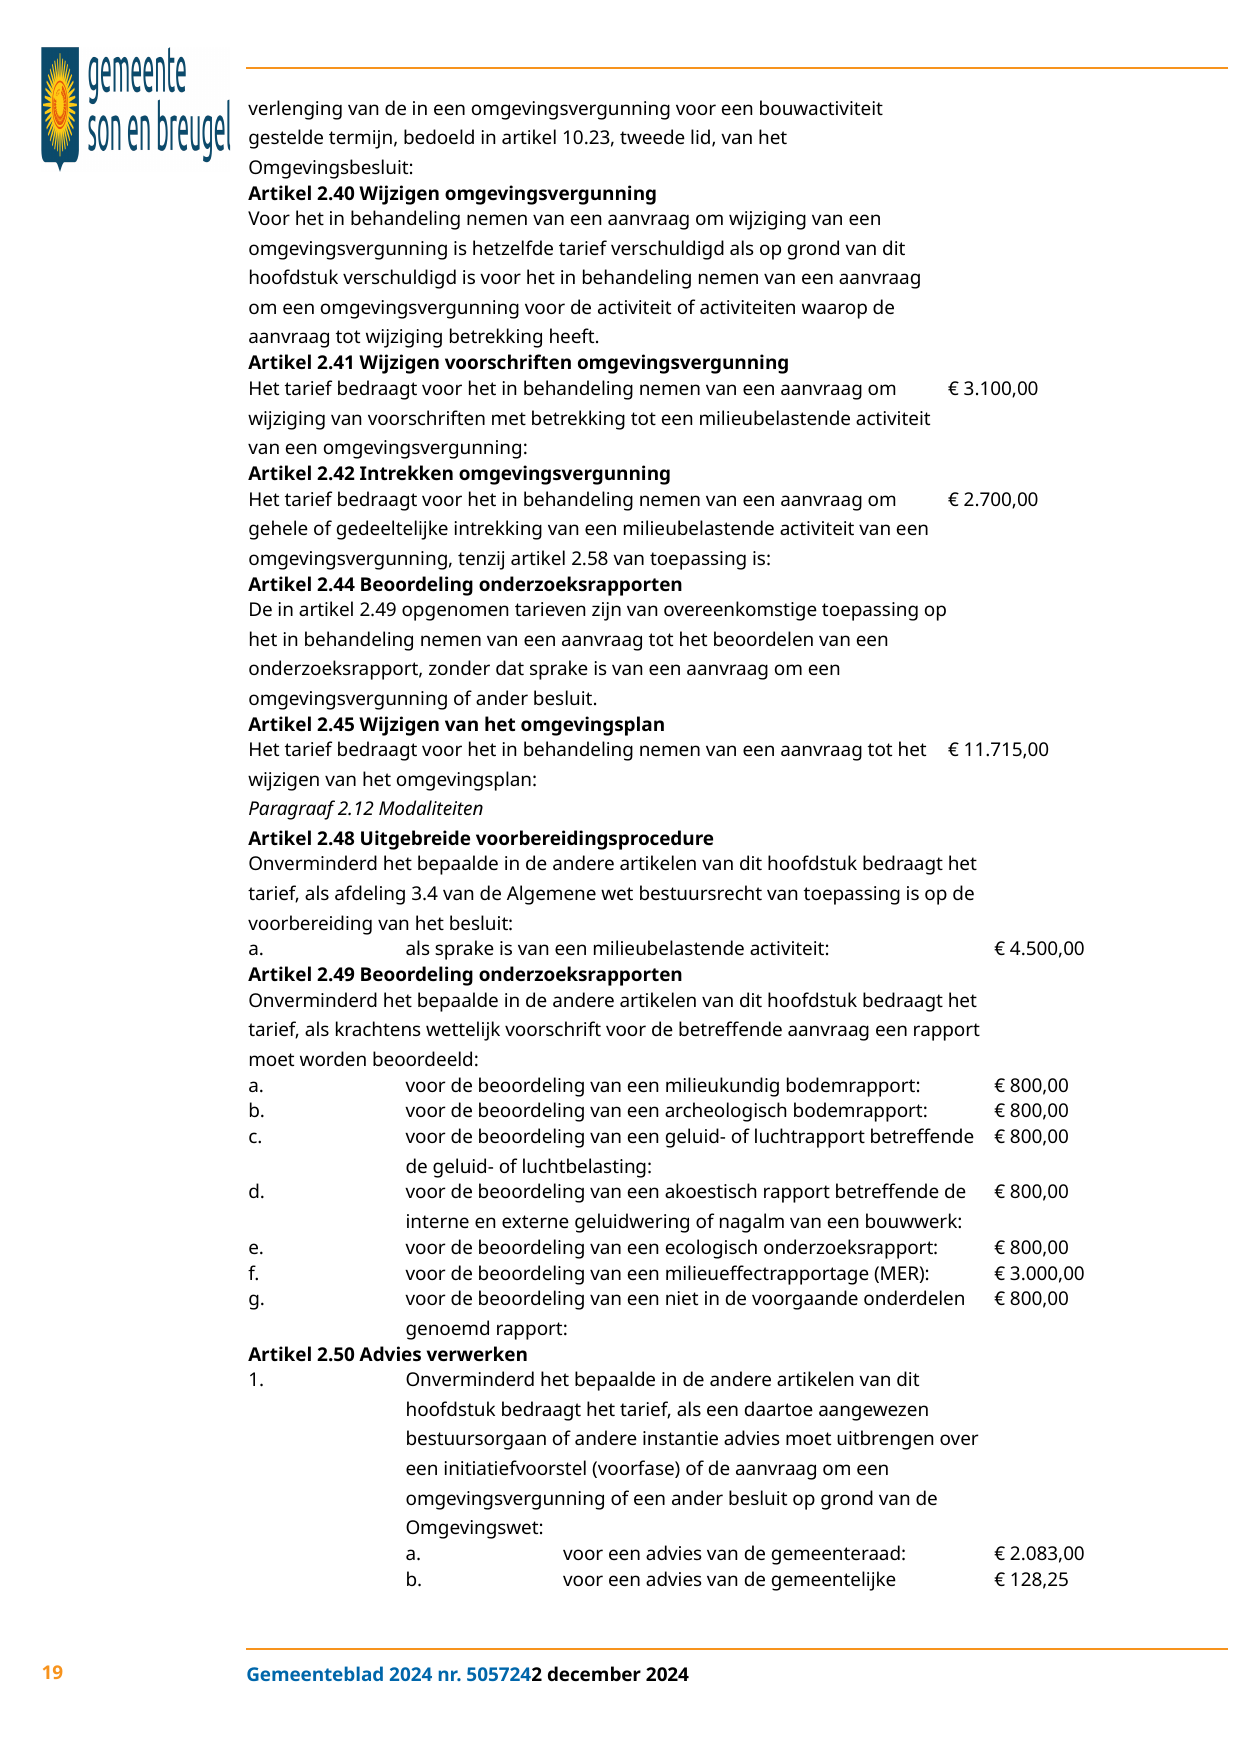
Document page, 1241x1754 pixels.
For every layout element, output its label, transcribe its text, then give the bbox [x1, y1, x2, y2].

table_cell € 800,00 [994, 1285, 1152, 1341]
table_cell [248, 1540, 405, 1566]
table_cell e. [248, 1234, 405, 1260]
table_cell als sprake is van een milieubelastende activiteit: [405, 936, 994, 961]
table_cell c. [248, 1123, 405, 1179]
table_cell b. [405, 1566, 563, 1592]
table_cell [994, 1366, 1152, 1540]
table_cell verlenging van de in een omgevingsvergunning voor een bouwactiviteit gestelde termijn, bedoeld in artikel 10.23, tweede lid, van het Omgevingsbesluit: [248, 95, 948, 180]
table_cell Onverminderd het bepaalde in de andere artikelen van dit hoofdstuk bedraagt het tarief, als afdeling 3.4 van de Algemene wet bestuursrecht van toepassing is op de voorbereiding van het besluit: [248, 851, 994, 936]
table_cell € 800,00 [994, 1072, 1152, 1098]
table_cell [948, 205, 1152, 349]
table_cell Onverminderd het bepaalde in de andere artikelen van dit hoofdstuk bedraagt het tarief, als krachtens wettelijk voorschrift voor de betreffende aanvraag een rapport moet worden beoordeeld: [248, 987, 994, 1072]
table_cell a. [248, 1072, 405, 1098]
picture [41, 47, 231, 172]
table_cell Voor het in behandeling nemen van een aanvraag om wijziging van een omgevingsvergunning is hetzelfde tarief verschuldigd als op grond van dit hoofdstuk verschuldigd is voor het in behandeling nemen van een aanvraag om een omgevingsvergunning voor de activiteit of activiteiten waarop de aanvraag tot wijziging betrekking heeft. [248, 205, 948, 349]
table_cell f. [248, 1260, 405, 1285]
table_cell Artikel 2.40 Wijzigen omgevingsvergunning [248, 180, 948, 205]
table_cell Artikel 2.45 Wijzigen van het omgevingsplan [248, 711, 948, 737]
table_cell Onverminderd het bepaalde in de andere artikelen van dit hoofdstuk bedraagt het tarief, als een daartoe aangewezen bestuursorgaan of andere instantie advies moet uitbrengen over een initiatiefvoorstel (voorfase) of de aanvraag om een omgevingsvergunning of een ander besluit op grond van de Omgevingswet: [405, 1366, 994, 1540]
table_cell € 800,00 [994, 1123, 1152, 1179]
table_cell a. [405, 1540, 563, 1566]
table_cell [948, 180, 1152, 205]
table_cell € 800,00 [994, 1234, 1152, 1260]
table_cell g. [248, 1285, 405, 1341]
table_cell Artikel 2.41 Wijzigen voorschriften omgevingsvergunning [248, 350, 948, 375]
table_cell Het tarief bedraagt voor het in behandeling nemen van een aanvraag tot het wijzigen van het omgevingsplan: [248, 737, 948, 792]
table_cell € 11.715,00 [948, 737, 1152, 792]
table_cell € 800,00 [994, 1098, 1152, 1123]
table_cell voor een advies van de gemeentelijke [563, 1566, 994, 1592]
table_cell voor de beoordeling van een ecologisch onderzoeksrapport: [405, 1234, 994, 1260]
table_cell Artikel 2.42 Intrekken omgevingsvergunning [248, 460, 948, 486]
table_cell € 800,00 [994, 1179, 1152, 1234]
table_cell b. [248, 1098, 405, 1123]
table_cell [994, 987, 1152, 1072]
table_cell € 2.700,00 [948, 486, 1152, 571]
table_cell [248, 1566, 405, 1592]
table_cell Artikel 2.44 Beoordeling onderzoeksrapporten [248, 571, 948, 596]
table_cell [948, 596, 1152, 711]
table_cell [948, 460, 1152, 486]
table_cell Artikel 2.50 Advies verwerken [248, 1341, 994, 1366]
table_cell € 128,25 [994, 1566, 1152, 1592]
table_cell [948, 95, 1152, 180]
table_cell voor de beoordeling van een milieukundig bodemrapport: [405, 1072, 994, 1098]
table_header Artikel 2.48 Uitgebreide voorbereidingsprocedure [248, 825, 994, 851]
table_cell [948, 711, 1152, 737]
table_header [994, 825, 1152, 851]
table_cell € 3.100,00 [948, 375, 1152, 460]
table_cell voor een advies van de gemeenteraad: [563, 1540, 994, 1566]
table_cell voor de beoordeling van een akoestisch rapport betreffende de interne en externe geluidwering of nagalm van een bouwwerk: [405, 1179, 994, 1234]
table_cell De in artikel 2.49 opgenomen tarieven zijn van overeenkomstige toepassing op het in behandeling nemen van een aanvraag tot het beoordelen van een onderzoeksrapport, zonder dat sprake is van een aanvraag om een omgevingsvergunning of ander besluit. [248, 596, 948, 711]
table_cell € 4.500,00 [994, 936, 1152, 961]
text Paragraaf 2.12 Modaliteiten [248, 795, 1152, 821]
table_cell [994, 851, 1152, 936]
table_cell [994, 961, 1152, 987]
table_cell € 3.000,00 [994, 1260, 1152, 1285]
table_cell Artikel 2.49 Beoordeling onderzoeksrapporten [248, 961, 994, 987]
table_cell € 2.083,00 [994, 1540, 1152, 1566]
table_cell 1. [248, 1366, 405, 1540]
table_cell [948, 571, 1152, 596]
table_cell [994, 1341, 1152, 1366]
table_cell voor de beoordeling van een archeologisch bodemrapport: [405, 1098, 994, 1123]
table_cell Het tarief bedraagt voor het in behandeling nemen van een aanvraag om gehele of gedeeltelijke intrekking van een milieubelastende activiteit van een omgevingsvergunning, tenzij artikel 2.58 van toepassing is: [248, 486, 948, 571]
table_cell [948, 350, 1152, 375]
table_cell d. [248, 1179, 405, 1234]
table_cell a. [248, 936, 405, 961]
table_cell voor de beoordeling van een niet in de voorgaande onderdelen genoemd rapport: [405, 1285, 994, 1341]
table_cell Het tarief bedraagt voor het in behandeling nemen van een aanvraag om wijziging van voorschriften met betrekking tot een milieubelastende activiteit van een omgevingsvergunning: [248, 375, 948, 460]
table_cell voor de beoordeling van een milieueffectrapportage (MER): [405, 1260, 994, 1285]
table_cell voor de beoordeling van een geluid- of luchtrapport betreffende de geluid- of luchtbelasting: [405, 1123, 994, 1179]
